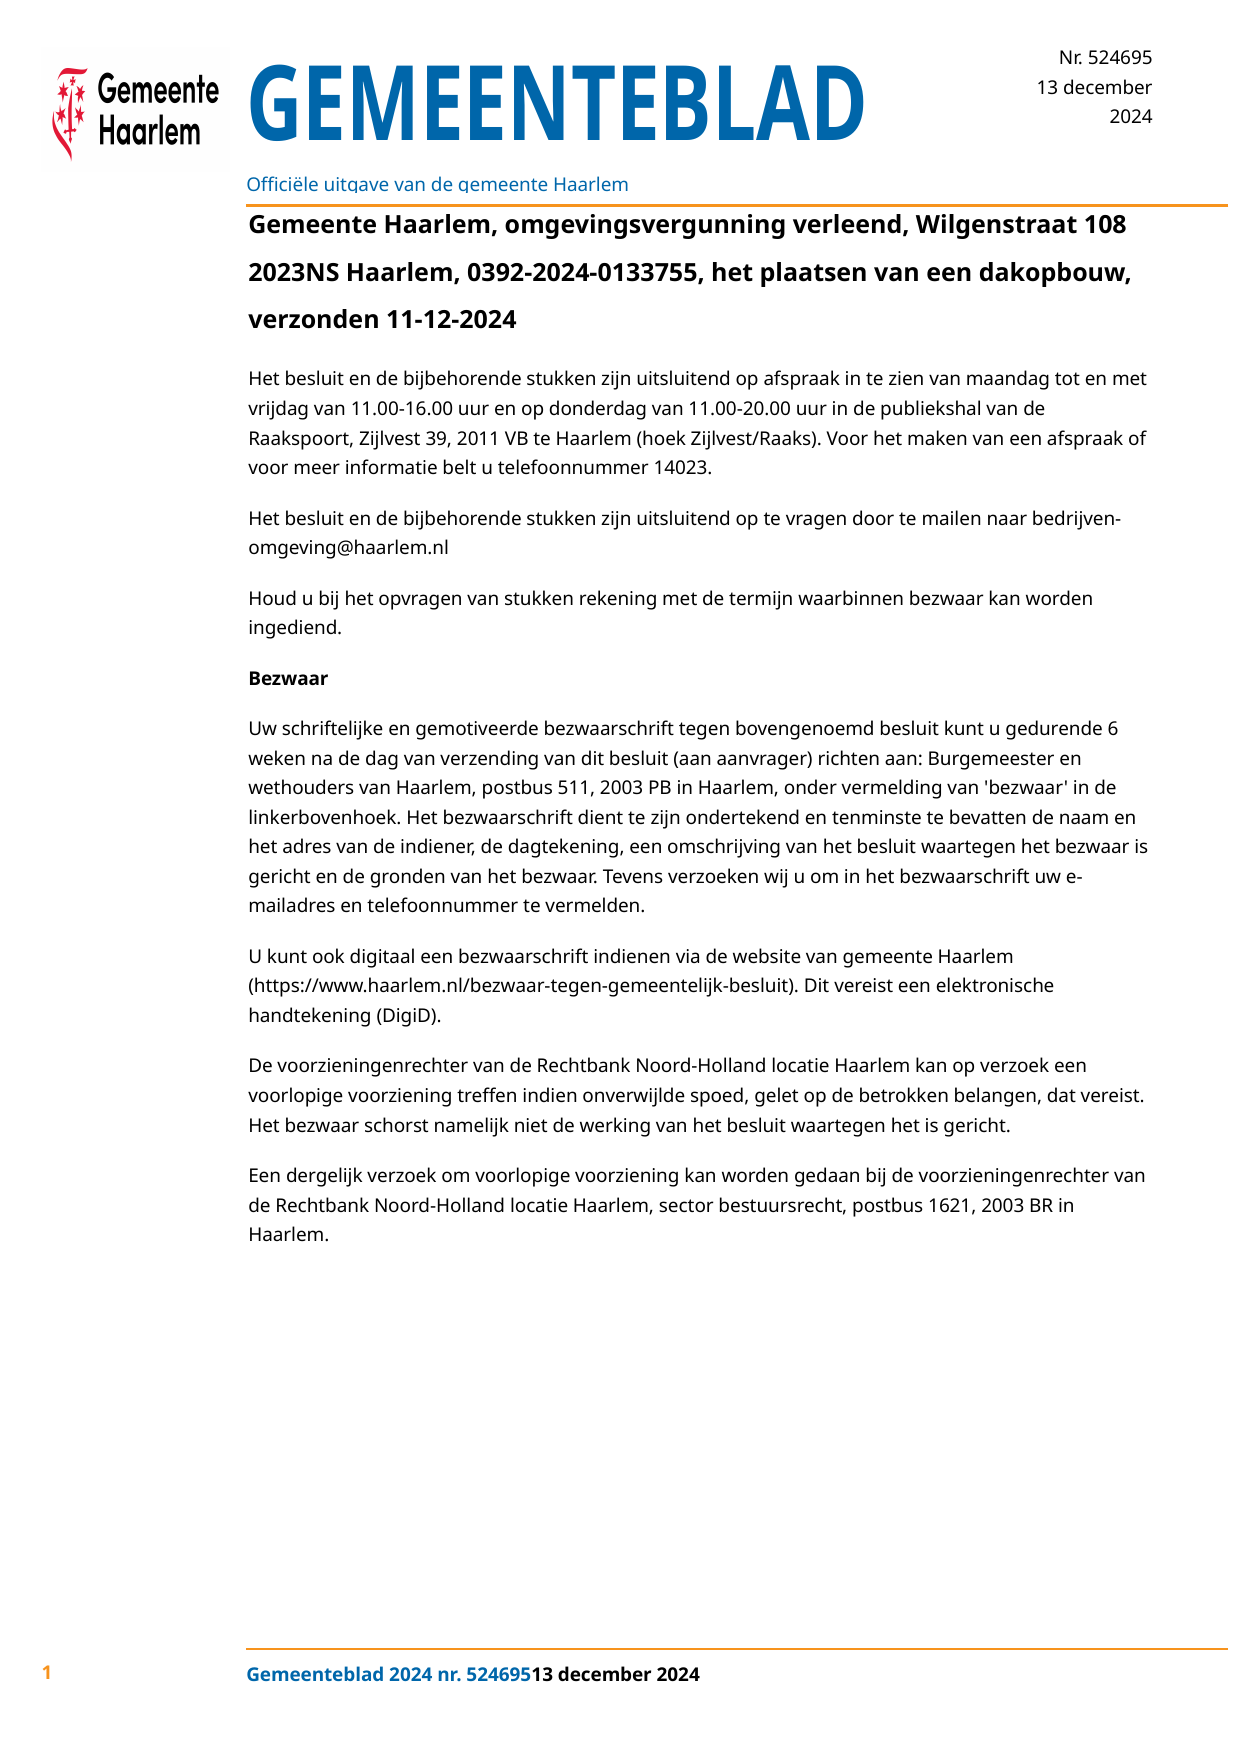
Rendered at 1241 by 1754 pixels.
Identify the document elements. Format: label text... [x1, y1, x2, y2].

text De voorzieningenrechter van de Rechtbank Noord-Holland locatie Haarlem kan op verzoek een voorlopige voorziening treffen indien onverwijlde spoed, gelet op de betrokken belangen, dat vereist. Het bezwaar schorst namelijk niet de werking van het besluit waartegen het is gericht. [248, 1053, 1152, 1137]
text Houd u bij het opvragen van stukken rekening met de termijn waarbinnen bezwaar kan worden ingediend. [248, 585, 1152, 640]
text U kunt ook digitaal een bezwaarschrift indienen via de website van gemeente Haarlem (https://www.haarlem.nl/bezwaar-tegen-gemeentelijk-besluit). Dit vereist een elektronische handtekening (DigiD). [248, 943, 1152, 1028]
text Uw schriftelijke en gemotiveerde bezwaarschrift tegen bovengenoemd besluit kunt u gedurende 6 weken na de dag van verzending van dit besluit (aan aanvrager) richten aan: Burgemeester en wethouders van Haarlem, postbus 511, 2003 PB in Haarlem, onder vermelding van 'bezwaar' in de linkerbovenhoek. Het bezwaarschrift dient te zijn ondertekend en tenminste te bevatten de naam en het adres van de indiener, de dagtekening, een omschrijving van het besluit waartegen het bezwaar is gericht en de gronden van het bezwaar. Tevens verzoeken wij u om in het bezwaarschrift uw e-mailadres en telefoonnummer te vermelden. [248, 715, 1152, 918]
text Gemeente Haarlem, omgevingsvergunning verleend, Wilgenstraat 108 2023NS Haarlem, 0392-2024-0133755, het plaatsen van een dakopbouw, verzonden 11-12-2024 [248, 207, 1152, 336]
picture [41, 47, 231, 172]
text Een dergelijk verzoek om voorlopige voorziening kan worden gedaan bij de voorzieningenrechter van de Rechtbank Noord-Holland locatie Haarlem, sector bestuursrecht, postbus 1621, 2003 BR in Haarlem. [248, 1162, 1152, 1247]
text Het besluit en de bijbehorende stukken zijn uitsluitend op te vragen door te mailen naar bedrijven-omgeving@haarlem.nl [248, 505, 1152, 560]
text Het besluit en de bijbehorende stukken zijn uitsluitend op afspraak in te zien van maandag tot en met vrijdag van 11.00-16.00 uur en op donderdag van 11.00-20.00 uur in de publiekshal van de Raakspoort, Zijlvest 39, 2011 VB te Haarlem (hoek Zijlvest/Raaks). Voor het maken van een afspraak of voor meer informatie belt u telefoonnummer 14023. [248, 366, 1152, 480]
text Bezwaar [248, 665, 1152, 690]
